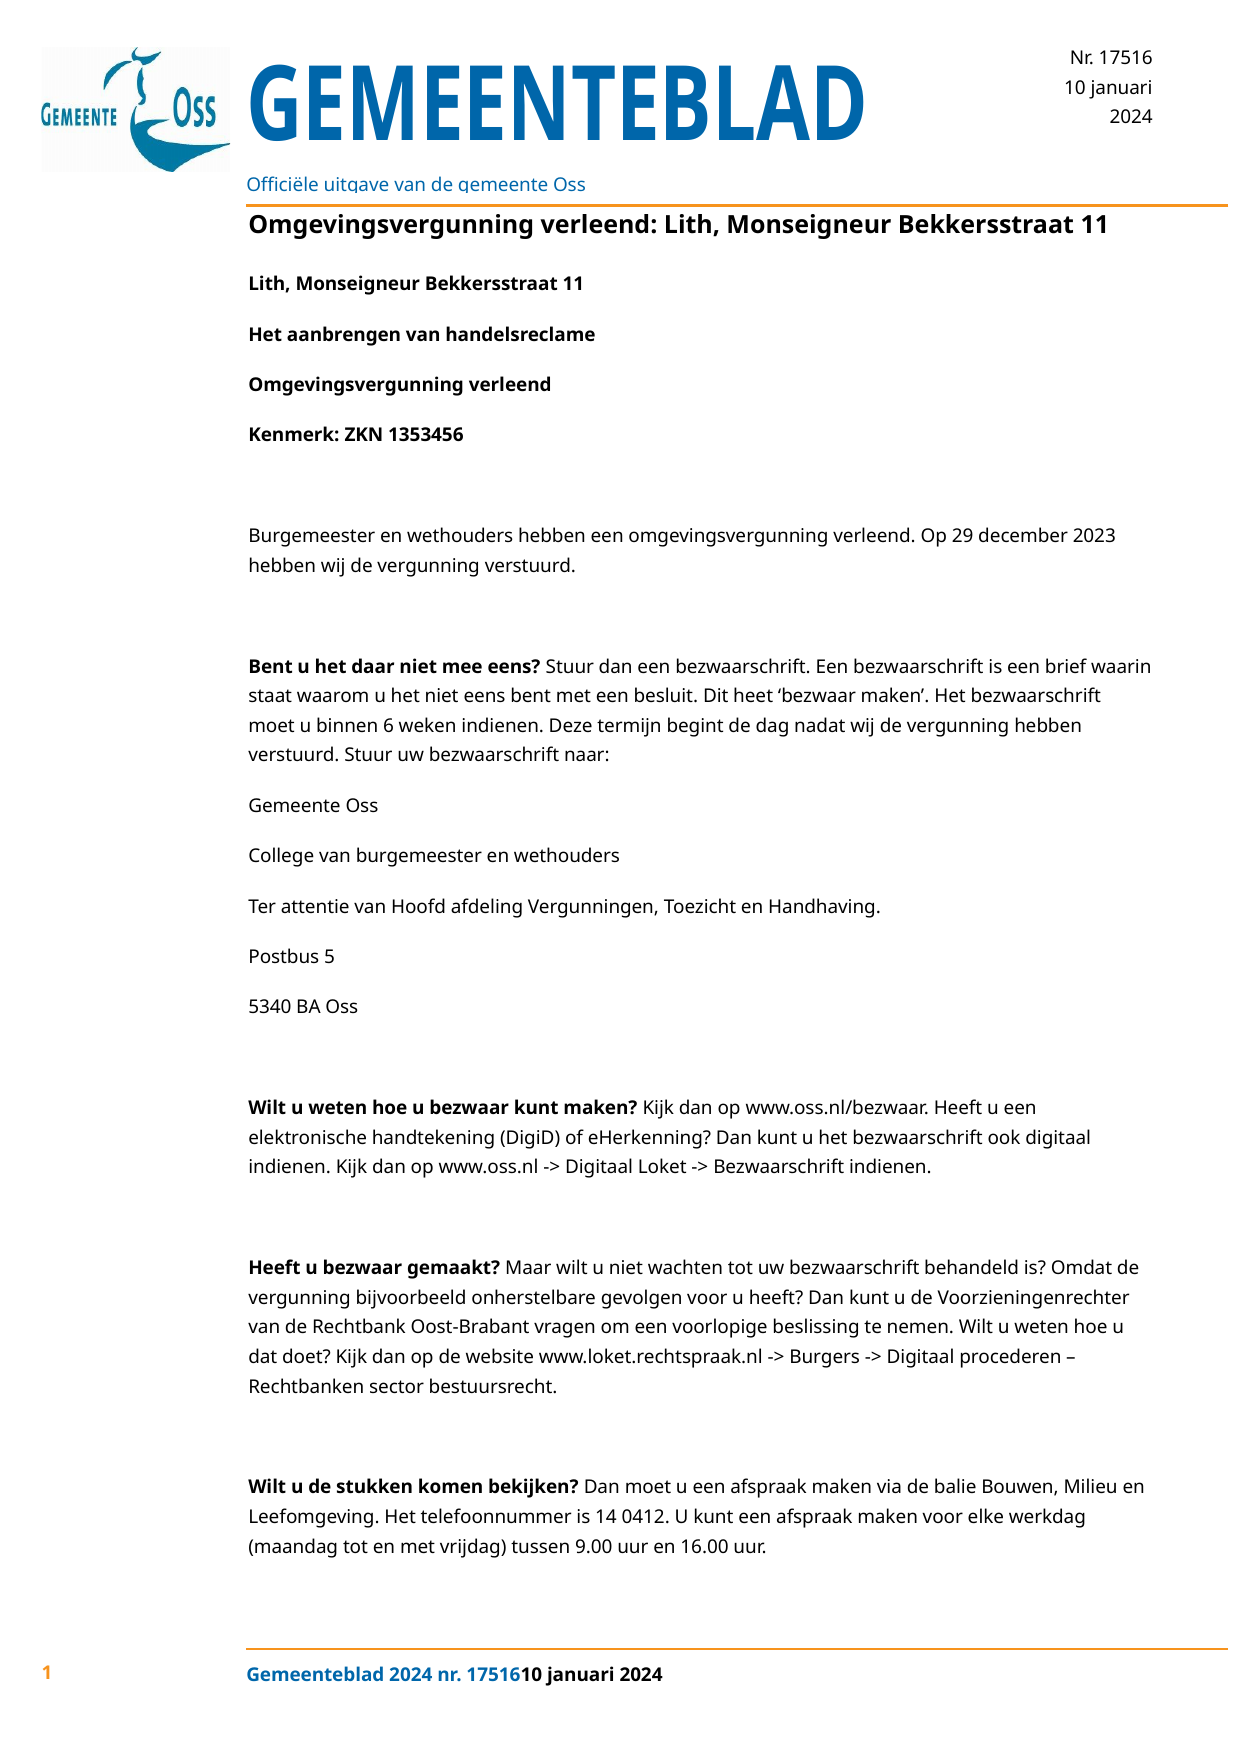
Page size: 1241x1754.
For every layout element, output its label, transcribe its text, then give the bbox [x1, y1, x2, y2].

text Wilt u weten hoe u bezwaar kunt maken? Kijk dan op www.oss.nl/bezwaar. Heeft u een elektronische handtekening (DigiD) of eHerkenning? Dan kunt u het bezwaarschrift ook digitaal indienen. Kijk dan op www.oss.nl -> Digitaal Loket -> Bezwaarschrift indienen. [248, 1094, 1152, 1179]
text Wilt u de stukken komen bekijken? Dan moet u een afspraak maken via de balie Bouwen, Milieu en Leefomgeving. Het telefoonnummer is 14 0412. U kunt een afspraak maken voor elke werkdag (maandag tot en met vrijdag) tussen 9.00 uur en 16.00 uur. [248, 1474, 1152, 1558]
text Burgemeester en wethouders hebben een omgevingsvergunning verleend. Op 29 december 2023 hebben wij de vergunning verstuurd. [248, 522, 1152, 578]
picture [41, 47, 231, 172]
text Postbus 5 [248, 943, 1152, 969]
text Ter attentie van Hoofd afdeling Vergunningen, Toezicht en Handhaving. [248, 893, 1152, 918]
text Heeft u bezwaar gemaakt? Maar wilt u niet wachten tot uw bezwaarschrift behandeld is? Omdat de vergunning bijvoorbeeld onherstelbare gevolgen voor u heeft? Dan kunt u de Voorzieningenrechter van de Rechtbank Oost-Brabant vragen om een voorlopige beslissing te nemen. Wilt u weten hoe u dat doet? Kijk dan op de website www.loket.rechtspraak.nl -> Burgers -> Digitaal procederen – Rechtbanken sector bestuursrecht. [248, 1254, 1152, 1398]
text Omgevingsvergunning verleend [248, 371, 1152, 397]
text Omgevingsvergunning verleend: Lith, Monseigneur Bekkersstraat 11 [248, 207, 1152, 241]
text Lith, Monseigneur Bekkersstraat 11 [248, 270, 1152, 296]
text Gemeente Oss [248, 792, 1152, 818]
text College van burgemeester en wethouders [248, 842, 1152, 868]
text Bent u het daar niet mee eens? Stuur dan een bezwaarschrift. Een bezwaarschrift is een brief waarin staat waarom u het niet eens bent met een besluit. Dit heet ‘bezwaar maken’. Het bezwaarschrift moet u binnen 6 weken indienen. Deze termijn begint de dag nadat wij de vergunning hebben verstuurd. Stuur uw bezwaarschrift naar: [248, 653, 1152, 767]
text 5340 BA Oss [248, 994, 1152, 1019]
text Kenmerk: ZKN 1353456 [248, 422, 1152, 447]
text Het aanbrengen van handelsreclame [248, 321, 1152, 346]
